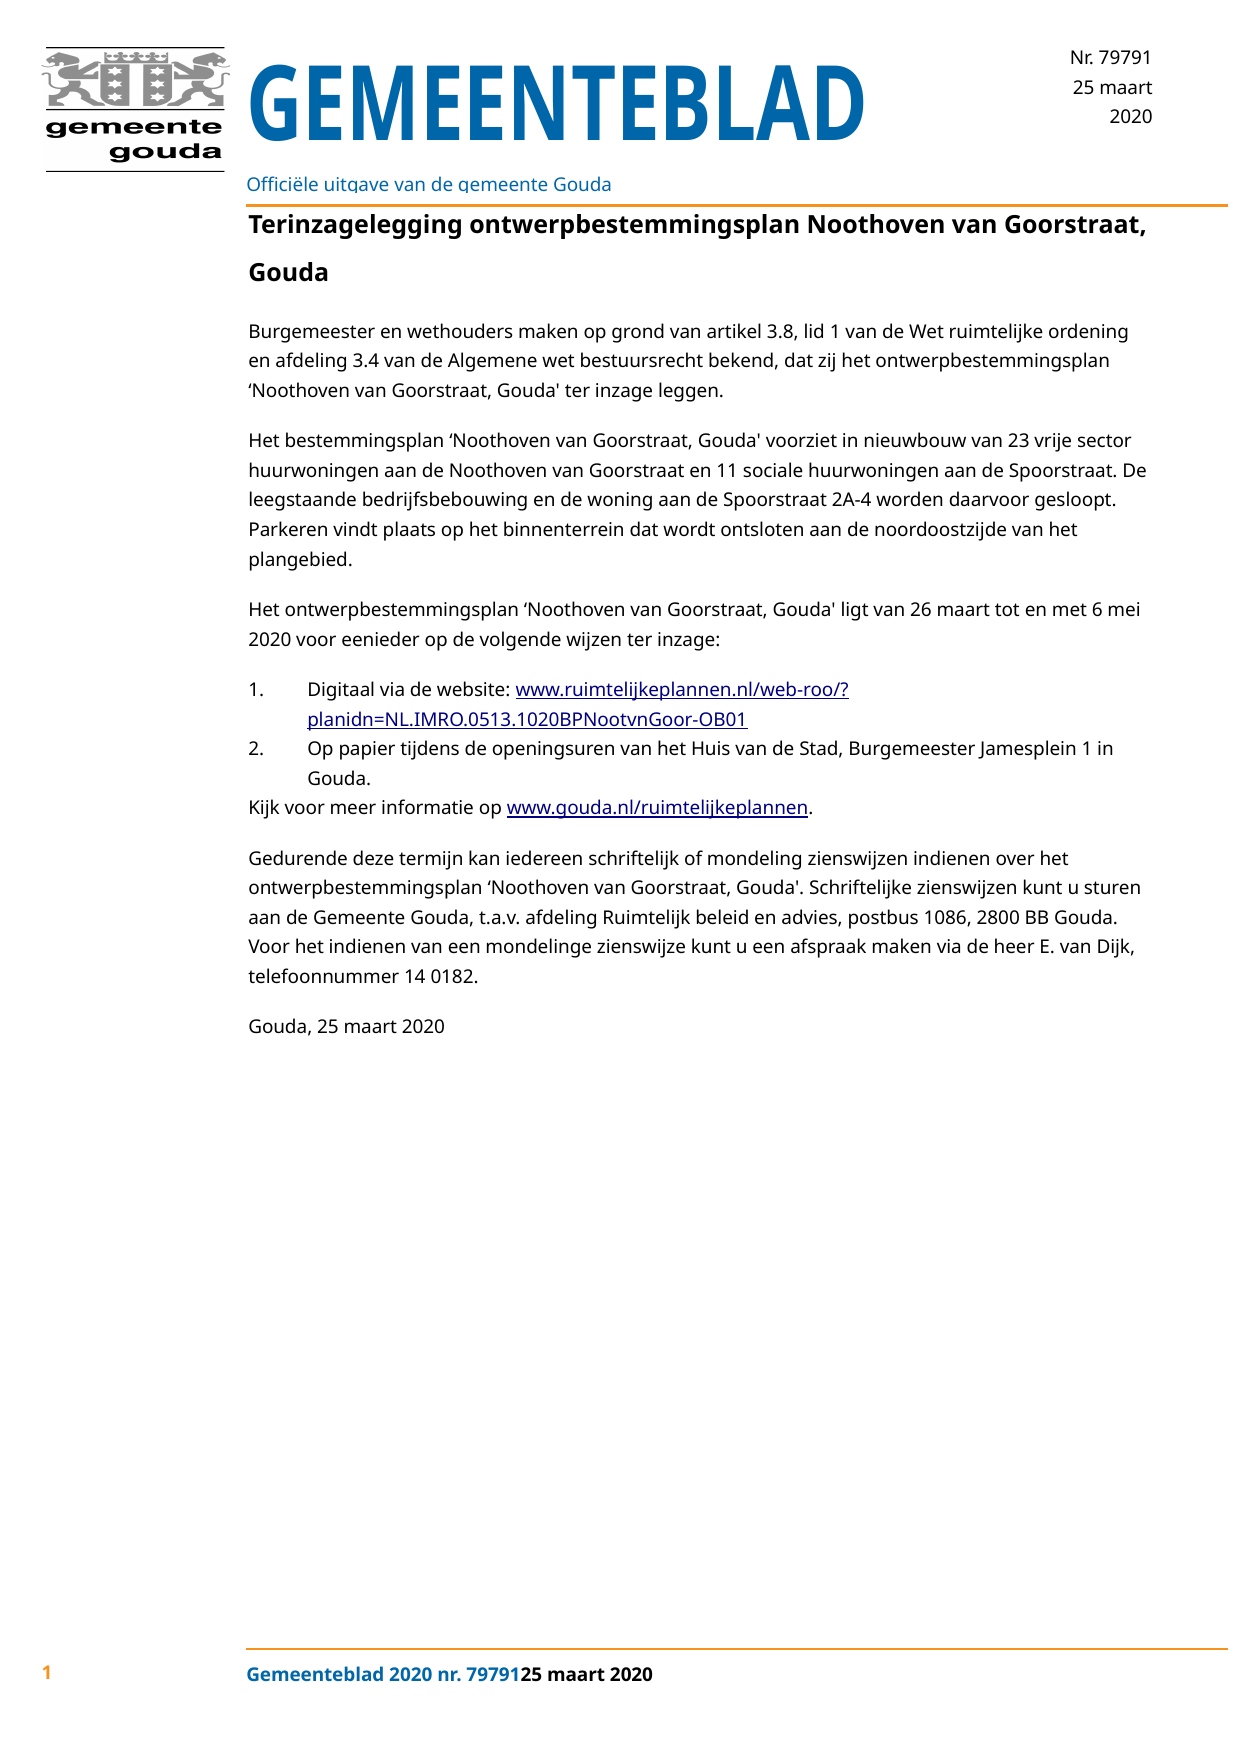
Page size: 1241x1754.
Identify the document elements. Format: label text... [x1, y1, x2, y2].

text Kijk voor meer informatie op www.gouda.nl/ruimtelijkeplannen. [248, 794, 1152, 820]
text Gedurende deze termijn kan iedereen schriftelijk of mondeling zienswijzen indienen over het ontwerpbestemmingsplan ‘Noothoven van Goorstraat, Gouda'. Schriftelijke zienswijzen kunt u sturen aan de Gemeente Gouda, t.a.v. afdeling Ruimtelijk beleid en advies, postbus 1086, 2800 BB Gouda. Voor het indienen van een mondelinge zienswijze kunt u een afspraak maken via de heer E. van Dijk, telefoonnummer 14 0182. [248, 845, 1152, 989]
list Digitaal via de website: www.ruimtelijkeplannen.nl/web-roo/?planidn=NL.IMRO.0513.1020BPNootvnGoor-OB01 [248, 676, 1152, 732]
text Het bestemmingsplan ‘Noothoven van Goorstraat, Gouda' voorziet in nieuwbouw van 23 vrije sector huurwoningen aan de Noothoven van Goorstraat en 11 sociale huurwoningen aan de Spoorstraat. De leegstaande bedrijfsbebouwing en de woning aan de Spoorstraat 2A-4 worden daarvoor gesloopt. Parkeren vindt plaats op het binnenterrein dat wordt ontsloten aan de noordoostzijde van het plangebied. [248, 427, 1152, 572]
text Terinzagelegging ontwerpbestemmingsplan Noothoven van Goorstraat, Gouda [248, 207, 1152, 288]
text Het ontwerpbestemmingsplan ‘Noothoven van Goorstraat, Gouda' ligt van 26 maart tot en met 6 mei 2020 voor eenieder op de volgende wijzen ter inzage: [248, 596, 1152, 652]
list Op papier tijdens de openingsuren van het Huis van de Stad, Burgemeester Jamesplein 1 in Gouda. [248, 735, 1152, 791]
text Gouda, 25 maart 2020 [248, 1014, 1152, 1039]
picture [41, 47, 231, 172]
text Burgemeester en wethouders maken op grond van artikel 3.8, lid 1 van de Wet ruimtelijke ordening en afdeling 3.4 van de Algemene wet bestuursrecht bekend, dat zij het ontwerpbestemmingsplan ‘Noothoven van Goorstraat, Gouda' ter inzage leggen. [248, 318, 1152, 403]
